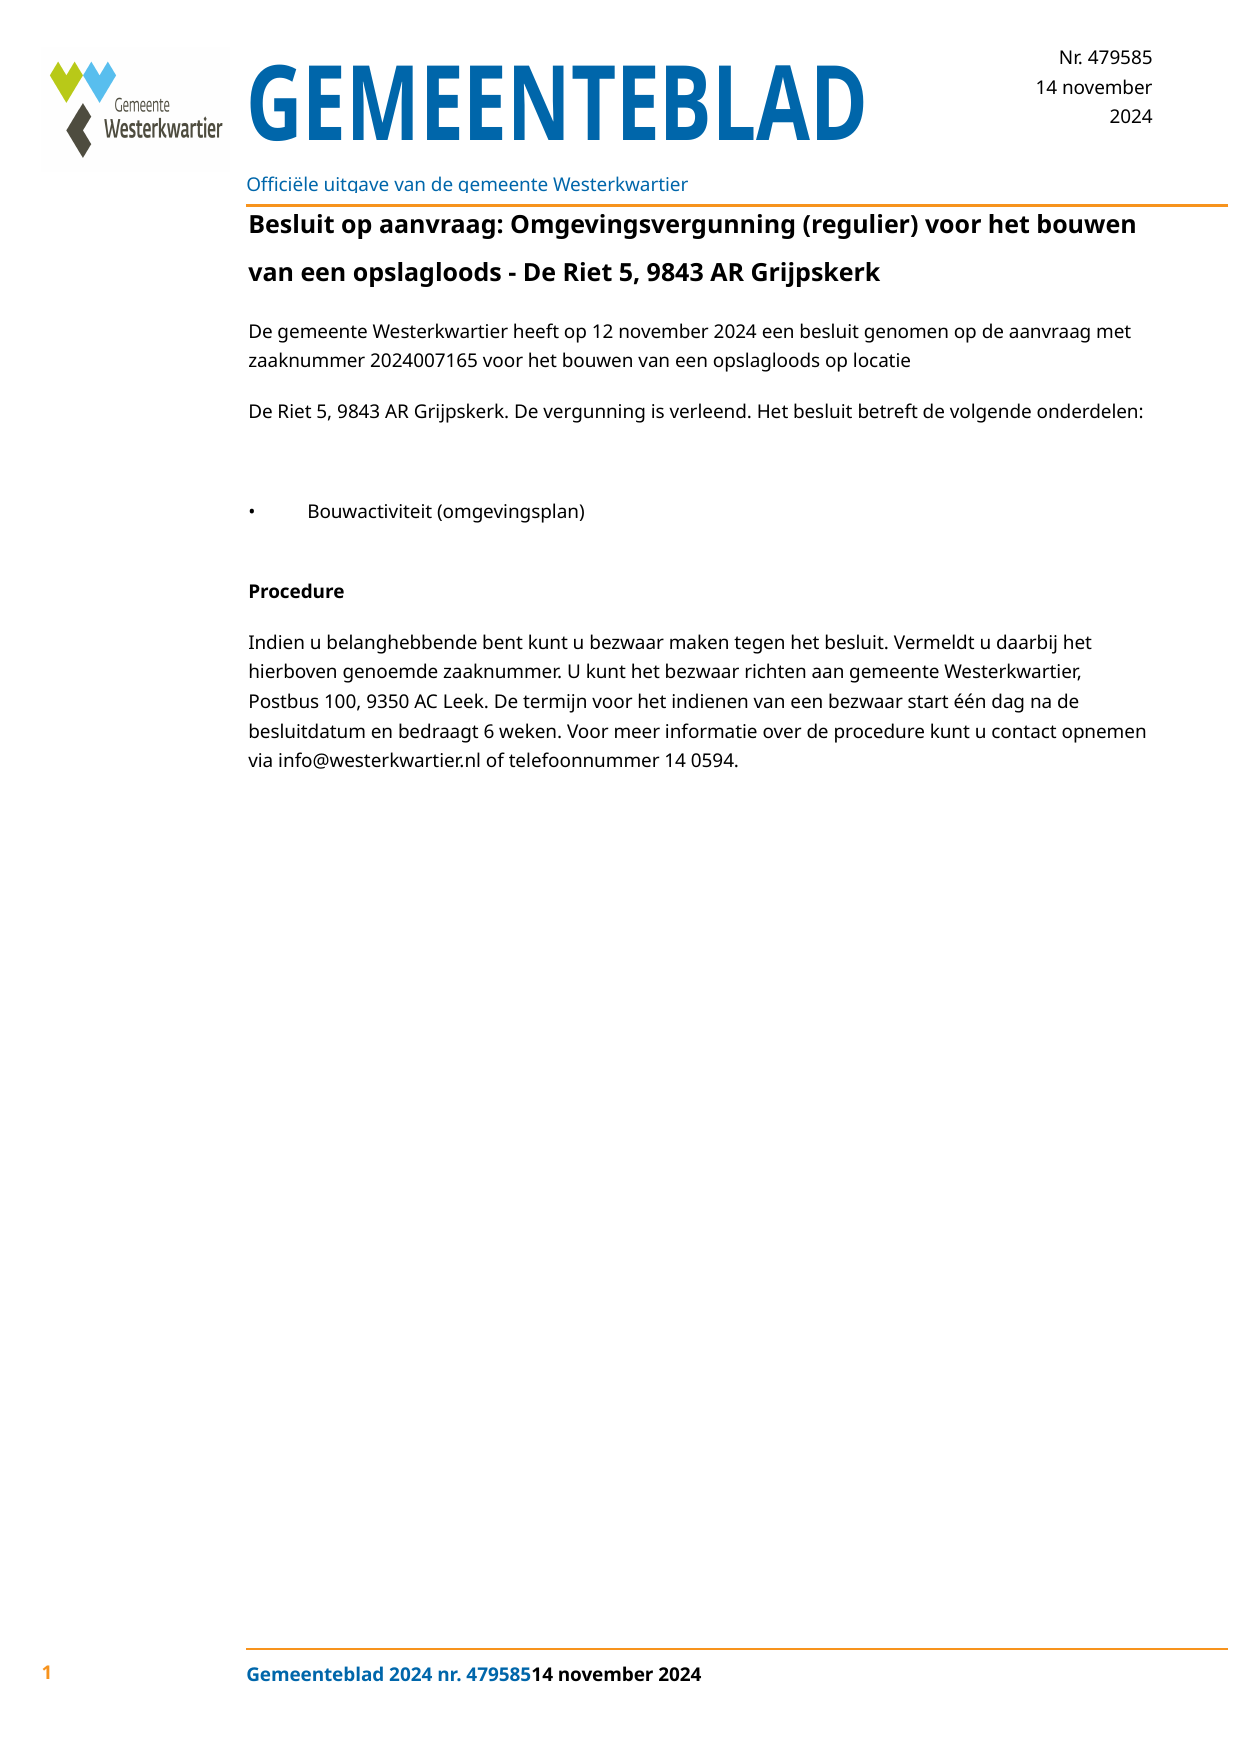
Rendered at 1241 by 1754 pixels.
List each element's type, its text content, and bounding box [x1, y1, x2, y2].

picture [41, 47, 231, 172]
text De Riet 5, 9843 AR Grijpskerk. De vergunning is verleend. Het besluit betreft de volgende onderdelen: [248, 398, 1152, 424]
text De gemeente Westerkwartier heeft op 12 november 2024 een besluit genomen op de aanvraag met zaaknummer 2024007165 voor het bouwen van een opslagloods op locatie [248, 318, 1152, 373]
list Bouwactiviteit (omgevingsplan) [248, 499, 1152, 524]
text Procedure [248, 579, 1152, 604]
text Besluit op aanvraag: Omgevingsvergunning (regulier) voor het bouwen van een opslagloods - De Riet 5, 9843 AR Grijpskerk [248, 207, 1152, 288]
text Indien u belanghebbende bent kunt u bezwaar maken tegen het besluit. Vermeldt u daarbij het hierboven genoemde zaaknummer. U kunt het bezwaar richten aan gemeente Westerkwartier, Postbus 100, 9350 AC Leek. De termijn voor het indienen van een bezwaar start één dag na de besluitdatum en bedraagt 6 weken. Voor meer informatie over de procedure kunt u contact opnemen via info@westerkwartier.nl of telefoonnummer 14 0594. [248, 629, 1152, 773]
